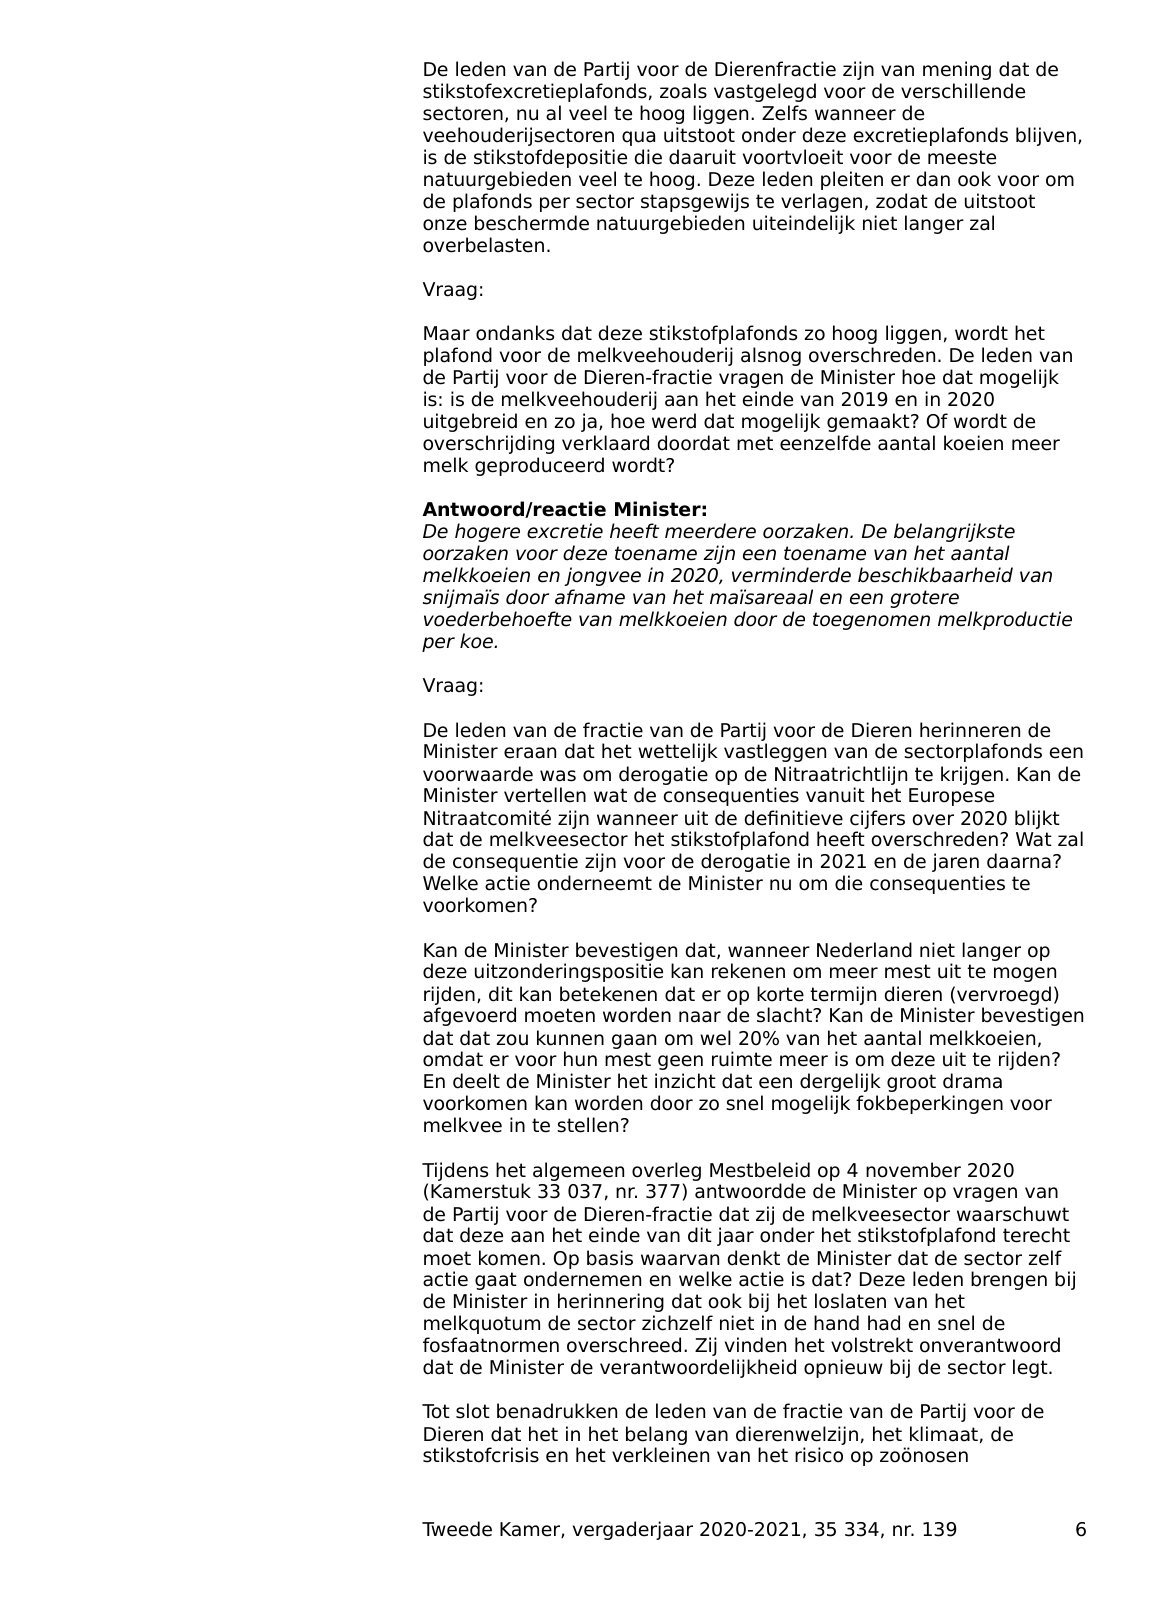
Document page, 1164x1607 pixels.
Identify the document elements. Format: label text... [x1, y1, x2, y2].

text Antwoord/reactie Minister: [422, 499, 1087, 521]
text De leden van de fractie van de Partij voor de Dieren herinneren de Minister eraan dat het wettelijk vastleggen van de sectorplafonds een voorwaarde was om derogatie op de Nitraatrichtlijn te krijgen. Kan de Minister vertellen wat de consequenties vanuit het Europese Nitraatcomité zijn wanneer uit de definitieve cijfers over 2020 blijkt dat de melkveesector het stikstofplafond heeft overschreden? Wat zal de consequentie zijn voor de derogatie in 2021 en de jaren daarna? Welke actie onderneemt de Minister nu om die consequenties te voorkomen? [422, 719, 1087, 917]
text De leden van de Partij voor de Dierenfractie zijn van mening dat de stikstofexcretieplafonds, zoals vastgelegd voor de verschillende sectoren, nu al veel te hoog liggen. Zelfs wanneer de veehouderijsectoren qua uitstoot onder deze excretieplafonds blijven, is de stikstofdepositie die daaruit voortvloeit voor de meeste natuurgebieden veel te hoog. Deze leden pleiten er dan ook voor om de plafonds per sector stapsgewijs te verlagen, zodat de uitstoot onze beschermde natuurgebieden uiteindelijk niet langer zal overbelasten. [422, 59, 1087, 257]
text Vraag: [422, 675, 1087, 697]
text Vraag: [422, 279, 1087, 301]
text De hogere excretie heeft meerdere oorzaken. De belangrijkste oorzaken voor deze toename zijn een toename van het aantal melkkoeien en jongvee in 2020, verminderde beschikbaarheid van snijmaïs door afname van het maïsareaal en een grotere voederbehoefte van melkkoeien door de toegenomen melkproductie per koe. [422, 521, 1087, 653]
text Maar ondanks dat deze stikstofplafonds zo hoog liggen, wordt het plafond voor de melkveehouderij alsnog overschreden. De leden van de Partij voor de Dieren-fractie vragen de Minister hoe dat mogelijk is: is de melkveehouderij aan het einde van 2019 en in 2020 uitgebreid en zo ja, hoe werd dat mogelijk gemaakt? Of wordt de overschrijding verklaard doordat met eenzelfde aantal koeien meer melk geproduceerd wordt? [422, 323, 1087, 477]
text Tot slot benadrukken de leden van de fractie van de Partij voor de Dieren dat het in het belang van dierenwelzijn, het klimaat, de stikstofcrisis en het verkleinen van het risico op zoönosen [422, 1401, 1087, 1467]
text Tijdens het algemeen overleg Mestbeleid op 4 november 2020 (Kamerstuk 33 037, nr. 377) antwoordde de Minister op vragen van de Partij voor de Dieren-fractie dat zij de melkveesector waarschuwt dat deze aan het einde van dit jaar onder het stikstofplafond terecht moet komen. Op basis waarvan denkt de Minister dat de sector zelf actie gaat ondernemen en welke actie is dat? Deze leden brengen bij de Minister in herinnering dat ook bij het loslaten van het melkquotum de sector zichzelf niet in de hand had en snel de fosfaatnormen overschreed. Zij vinden het volstrekt onverantwoord dat de Minister de verantwoordelijkheid opnieuw bij de sector legt. [422, 1159, 1087, 1379]
text Kan de Minister bevestigen dat, wanneer Nederland niet langer op deze uitzonderingspositie kan rekenen om meer mest uit te mogen rijden, dit kan betekenen dat er op korte termijn dieren (vervroegd) afgevoerd moeten worden naar de slacht? Kan de Minister bevestigen dat dat zou kunnen gaan om wel 20% van het aantal melkkoeien, omdat er voor hun mest geen ruimte meer is om deze uit te rijden? En deelt de Minister het inzicht dat een dergelijk groot drama voorkomen kan worden door zo snel mogelijk fokbeperkingen voor melkvee in te stellen? [422, 939, 1087, 1137]
